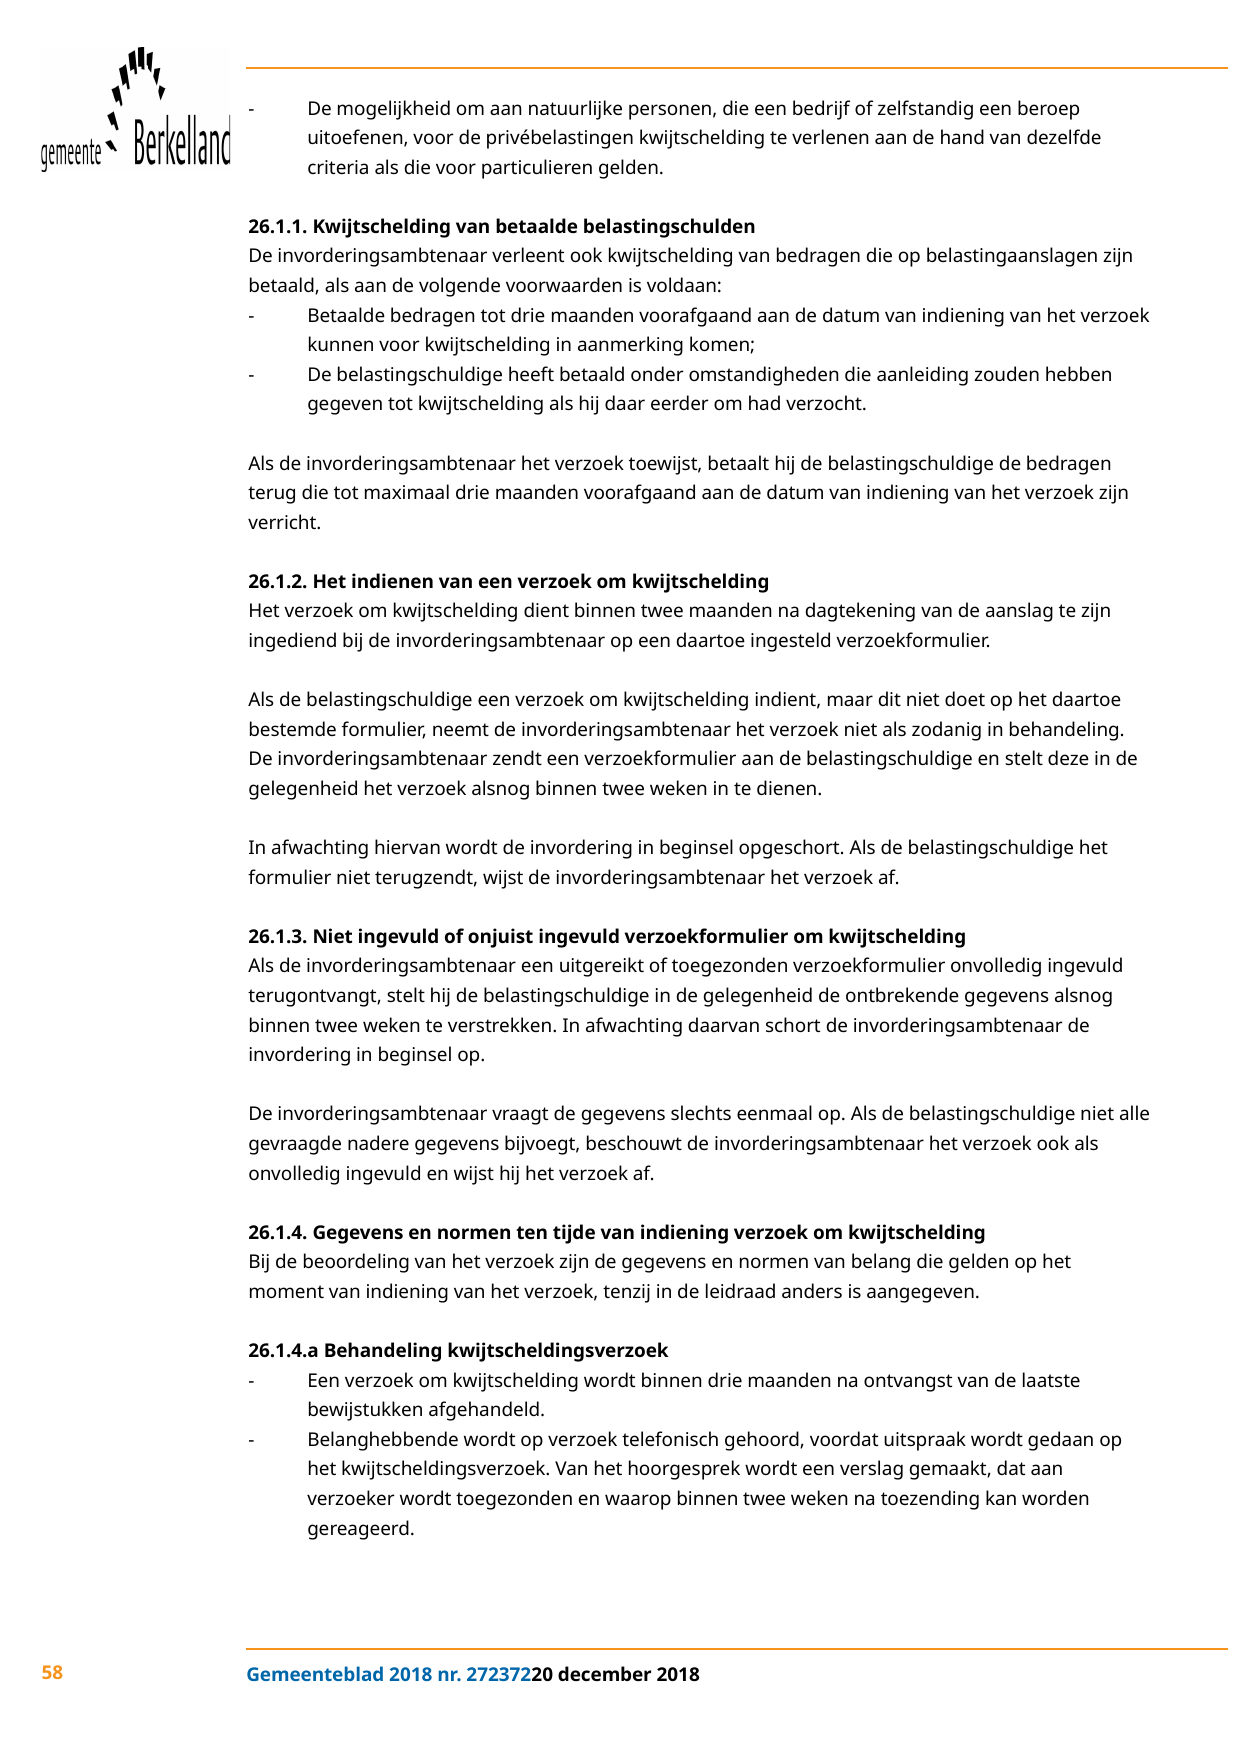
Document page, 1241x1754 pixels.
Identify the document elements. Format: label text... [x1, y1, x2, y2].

text Als de invorderingsambtenaar een uitgereikt of toegezonden verzoekformulier onvolledig ingevuld terugontvangt, stelt hij de belastingschuldige in de gelegenheid de ontbrekende gegevens alsnog binnen twee weken te verstrekken. In afwachting daarvan schort de invorderingsambtenaar de invordering in beginsel op. [248, 953, 1152, 1067]
text Bij de beoordeling van het verzoek zijn de gegevens en normen van belang die gelden op het moment van indiening van het verzoek, tenzij in de leidraad anders is aangegeven. [248, 1248, 1152, 1304]
list Belanghebbende wordt op verzoek telefonisch gehoord, voordat uitspraak wordt gedaan op het kwijtscheldingsverzoek. Van het hoorgesprek wordt een verslag gemaakt, dat aan verzoeker wordt toegezonden en waarop binnen twee weken na toezending kan worden gereageerd. [248, 1426, 1152, 1541]
picture [41, 47, 231, 172]
text 26.1.4.a Behandeling kwijtscheldingsverzoek [248, 1337, 1152, 1363]
text 26.1.4. Gegevens en normen ten tijde van indiening verzoek om kwijtschelding [248, 1219, 1152, 1245]
text In afwachting hiervan wordt de invordering in beginsel opgeschort. Als de belastingschuldige het formulier niet terugzendt, wijst de invorderingsambtenaar het verzoek af. [248, 834, 1152, 890]
text Als de belastingschuldige een verzoek om kwijtschelding indient, maar dit niet doet op het daartoe bestemde formulier, neemt de invorderingsambtenaar het verzoek niet als zodanig in behandeling. De invorderingsambtenaar zendt een verzoekformulier aan de belastingschuldige en stelt deze in de gelegenheid het verzoek alsnog binnen twee weken in te dienen. [248, 686, 1152, 801]
text 26.1.2. Het indienen van een verzoek om kwijtschelding [248, 568, 1152, 594]
list Betaalde bedragen tot drie maanden voorafgaand aan de datum van indiening van het verzoek kunnen voor kwijtschelding in aanmerking komen; [248, 302, 1152, 357]
text De invorderingsambtenaar verleent ook kwijtschelding van bedragen die op belastingaanslagen zijn betaald, als aan de volgende voorwaarden is voldaan: [248, 243, 1152, 298]
text Als de invorderingsambtenaar het verzoek toewijst, betaalt hij de belastingschuldige de bedragen terug die tot maximaal drie maanden voorafgaand aan de datum van indiening van het verzoek zijn verricht. [248, 450, 1152, 535]
list Een verzoek om kwijtschelding wordt binnen drie maanden na ontvangst van de laatste bewijstukken afgehandeld. [248, 1367, 1152, 1422]
text 26.1.3. Niet ingevuld of onjuist ingevuld verzoekformulier om kwijtschelding [248, 923, 1152, 949]
text 26.1.1. Kwijtschelding van betaalde belastingschulden [248, 213, 1152, 239]
text De invorderingsambtenaar vraagt de gegevens slechts eenmaal op. Als de belastingschuldige niet alle gevraagde nadere gegevens bijvoegt, beschouwt de invorderingsambtenaar het verzoek ook als onvolledig ingevuld en wijst hij het verzoek af. [248, 1101, 1152, 1186]
list De belastingschuldige heeft betaald onder omstandigheden die aanleiding zouden hebben gegeven tot kwijtschelding als hij daar eerder om had verzocht. [248, 361, 1152, 416]
list De mogelijkheid om aan natuurlijke personen, die een bedrijf of zelfstandig een beroep uitoefenen, voor de privébelastingen kwijtschelding te verlenen aan de hand van dezelfde criteria als die voor particulieren gelden. [248, 95, 1152, 180]
text Het verzoek om kwijtschelding dient binnen twee maanden na dagtekening van de aanslag te zijn ingediend bij de invorderingsambtenaar op een daartoe ingesteld verzoekformulier. [248, 598, 1152, 653]
